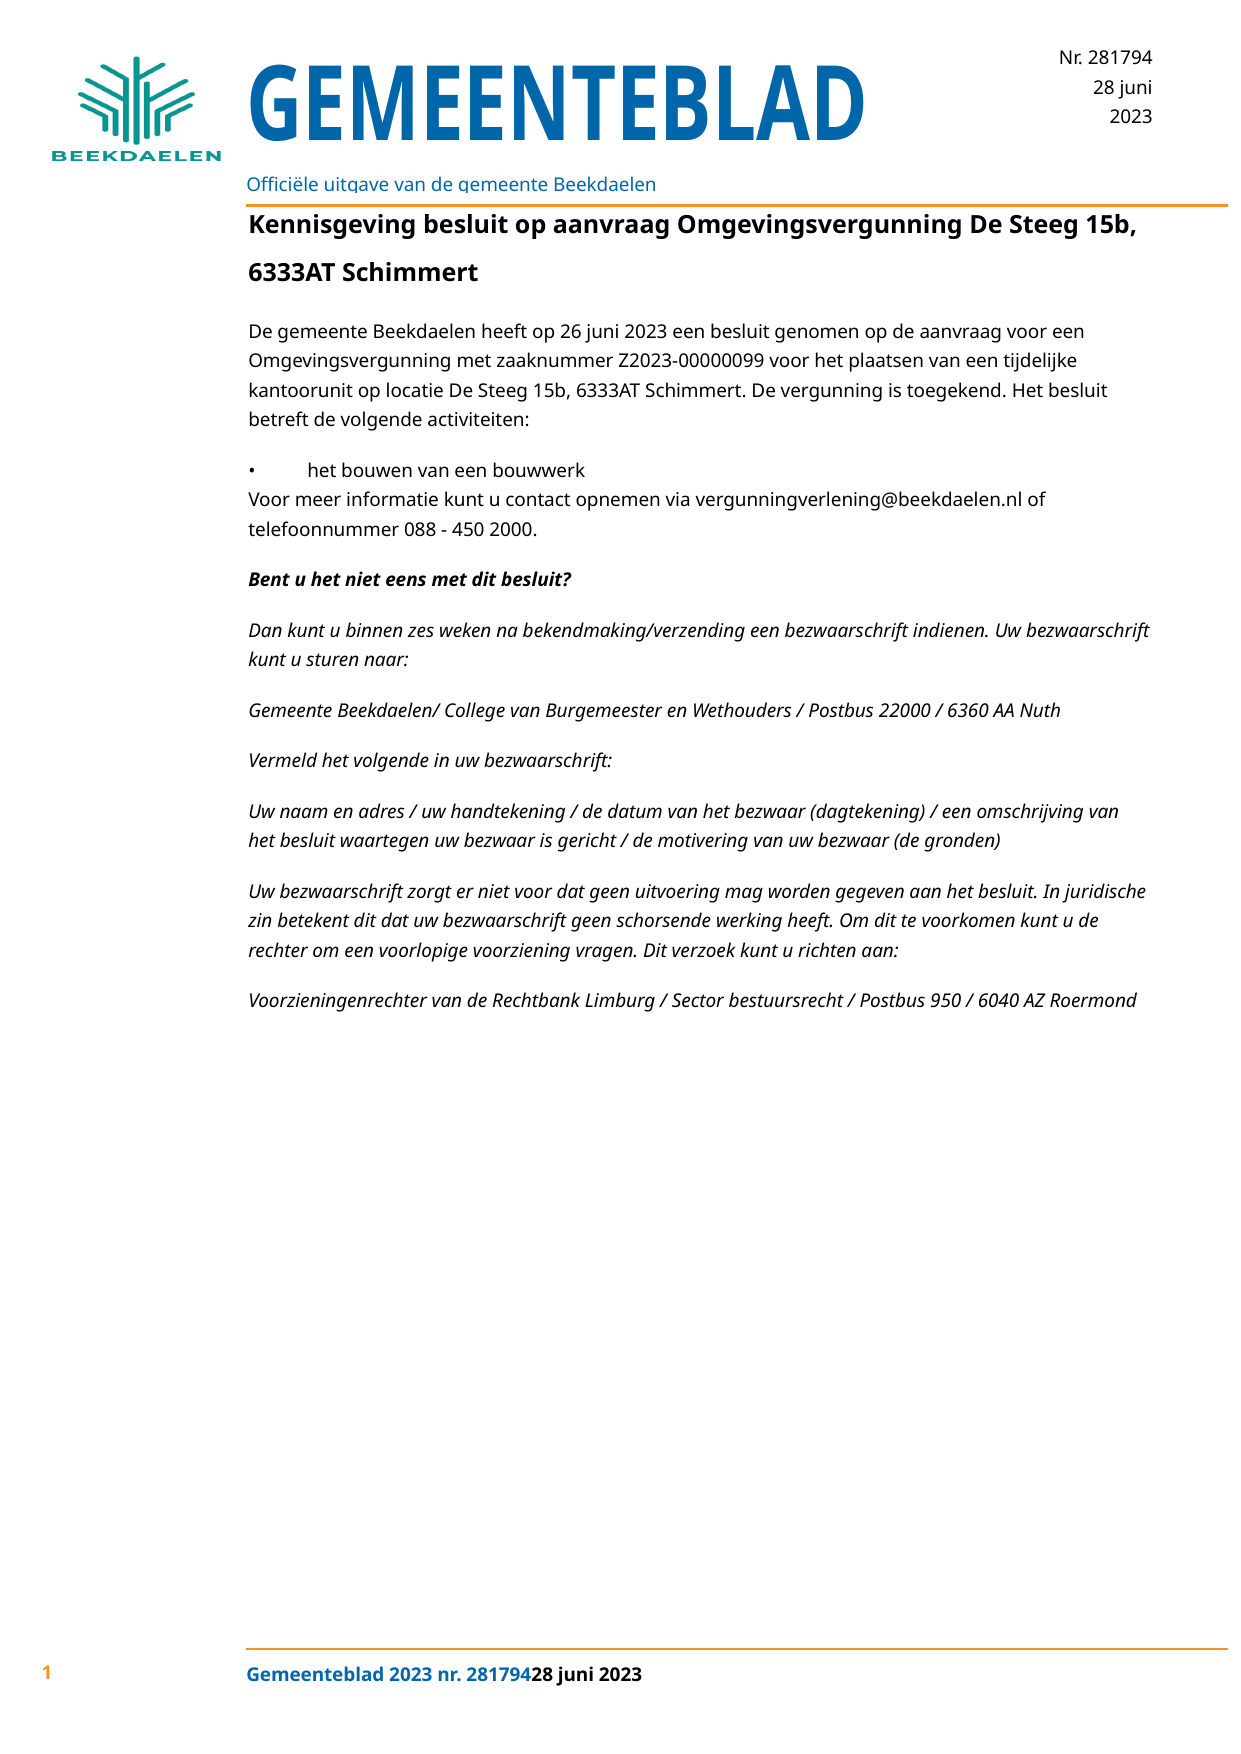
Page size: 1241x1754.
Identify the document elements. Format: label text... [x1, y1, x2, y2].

text Voor meer informatie kunt u contact opnemen via vergunningverlening@beekdaelen.nl of telefoonnummer 088 - 450 2000. [248, 487, 1152, 542]
text De gemeente Beekdaelen heeft op 26 juni 2023 een besluit genomen op de aanvraag voor een Omgevingsvergunning met zaaknummer Z2023-00000099 voor het plaatsen van een tijdelijke kantoorunit op locatie De Steeg 15b, 6333AT Schimmert. De vergunning is toegekend. Het besluit betreft de volgende activiteiten: [248, 318, 1152, 432]
text Kennisgeving besluit op aanvraag Omgevingsvergunning De Steeg 15b, 6333AT Schimmert [248, 207, 1152, 288]
text Dan kunt u binnen zes weken na bekendmaking/verzending een bezwaarschrift indienen. Uw bezwaarschrift kunt u sturen naar: [248, 617, 1152, 672]
picture [41, 47, 231, 172]
text Gemeente Beekdaelen/ College van Burgemeester en Wethouders / Postbus 22000 / 6360 AA Nuth [248, 697, 1152, 723]
text Voorzieningenrechter van de Rechtbank Limburg / Sector bestuursrecht / Postbus 950 / 6040 AZ Roermond [248, 987, 1152, 1013]
text Uw bezwaarschrift zorgt er niet voor dat geen uitvoering mag worden gegeven aan het besluit. In juridische zin betekent dit dat uw bezwaarschrift geen schorsende werking heeft. Om dit te voorkomen kunt u de rechter om een voorlopige voorziening vragen. Dit verzoek kunt u richten aan: [248, 878, 1152, 963]
text Bent u het niet eens met dit besluit? [248, 567, 1152, 592]
list het bouwen van een bouwwerk [248, 457, 1152, 483]
text Vermeld het volgende in uw bezwaarschrift: [248, 747, 1152, 773]
text Uw naam en adres / uw handtekening / de datum van het bezwaar (dagtekening) / een omschrijving van het besluit waartegen uw bezwaar is gericht / de motivering van uw bezwaar (de gronden) [248, 798, 1152, 853]
